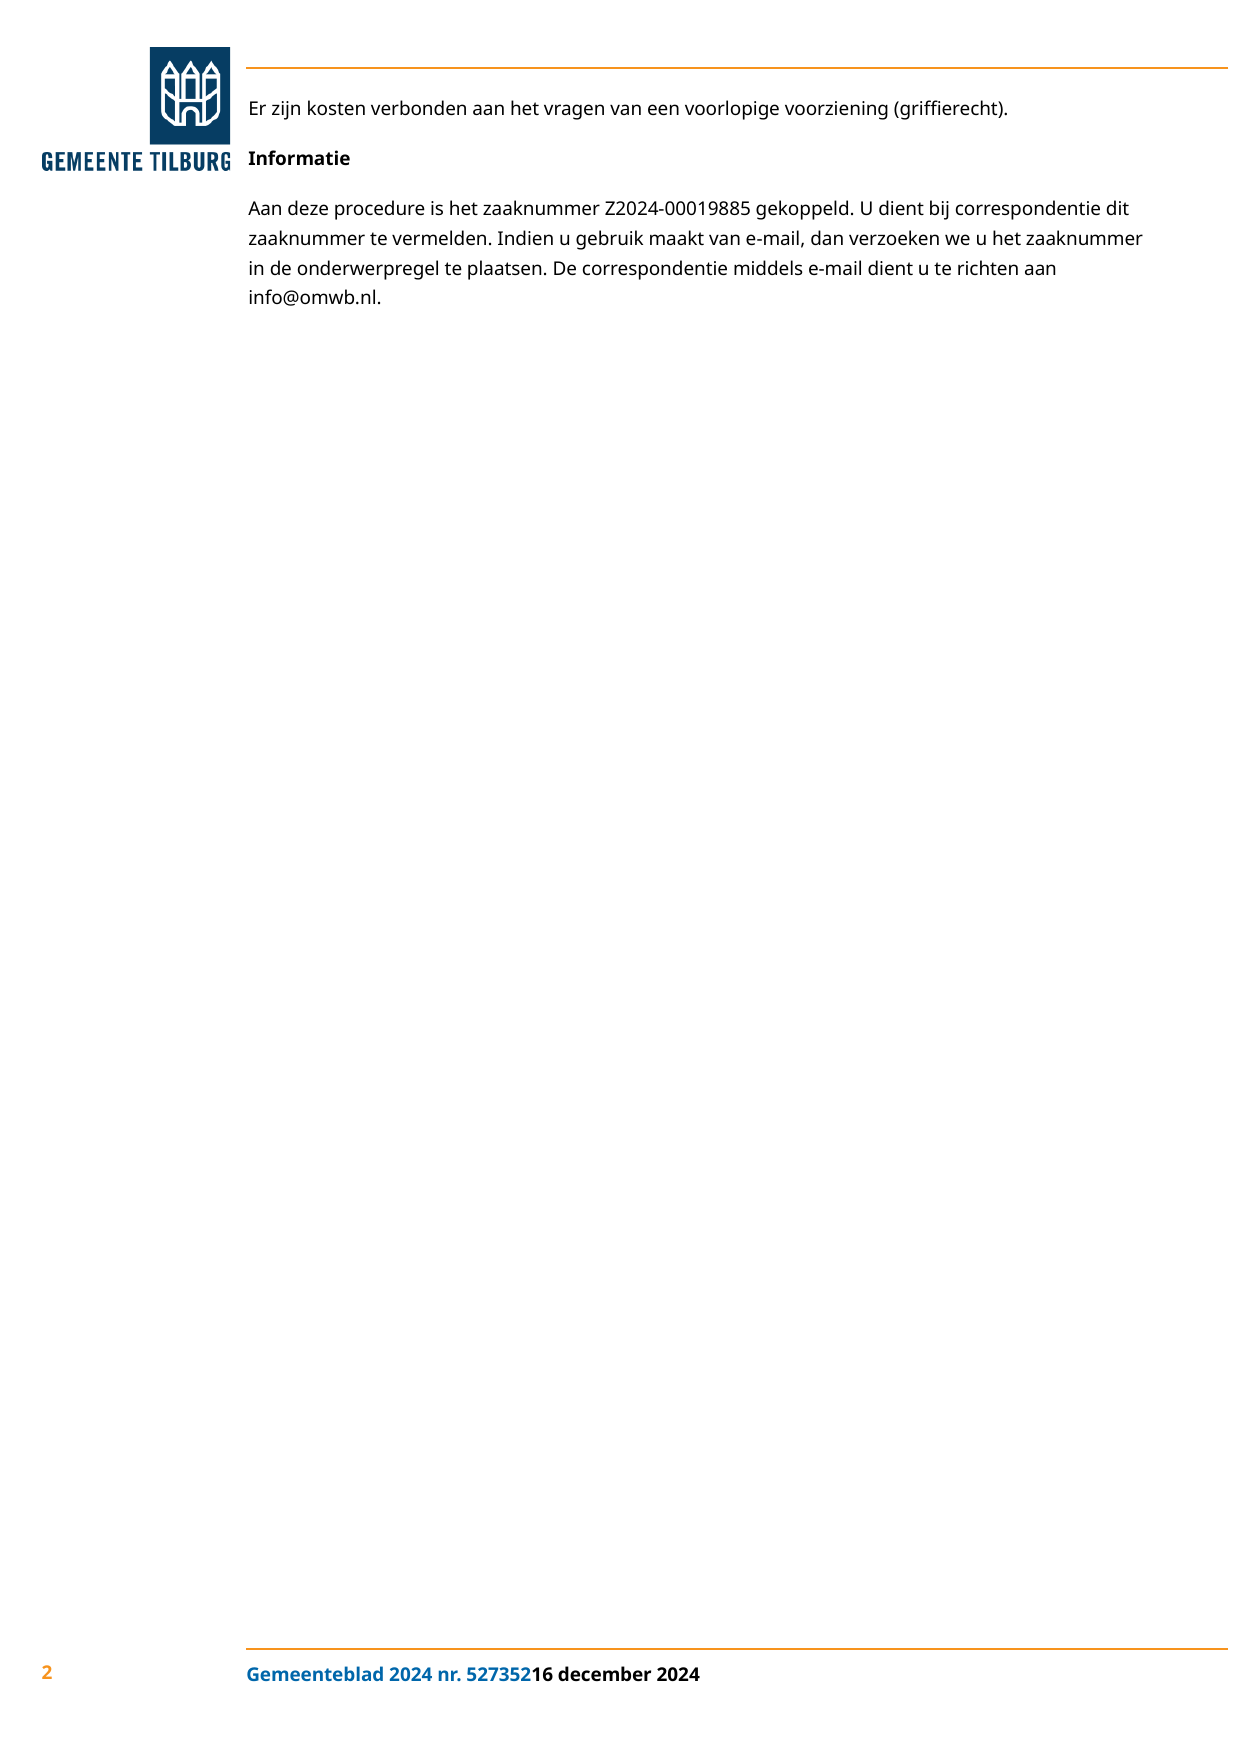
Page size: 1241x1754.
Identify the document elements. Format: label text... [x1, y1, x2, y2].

text Informatie [248, 145, 1152, 171]
text Aan deze procedure is het zaaknummer Z2024-00019885 gekoppeld. U dient bij correspondentie dit zaaknummer te vermelden. Indien u gebruik maakt van e-mail, dan verzoeken we u het zaaknummer in de onderwerpregel te plaatsen. De correspondentie middels e-mail dient u te richten aan info@omwb.nl. [248, 196, 1152, 310]
picture [41, 47, 231, 172]
text Er zijn kosten verbonden aan het vragen van een voorlopige voorziening (griffierecht). [248, 95, 1152, 121]
